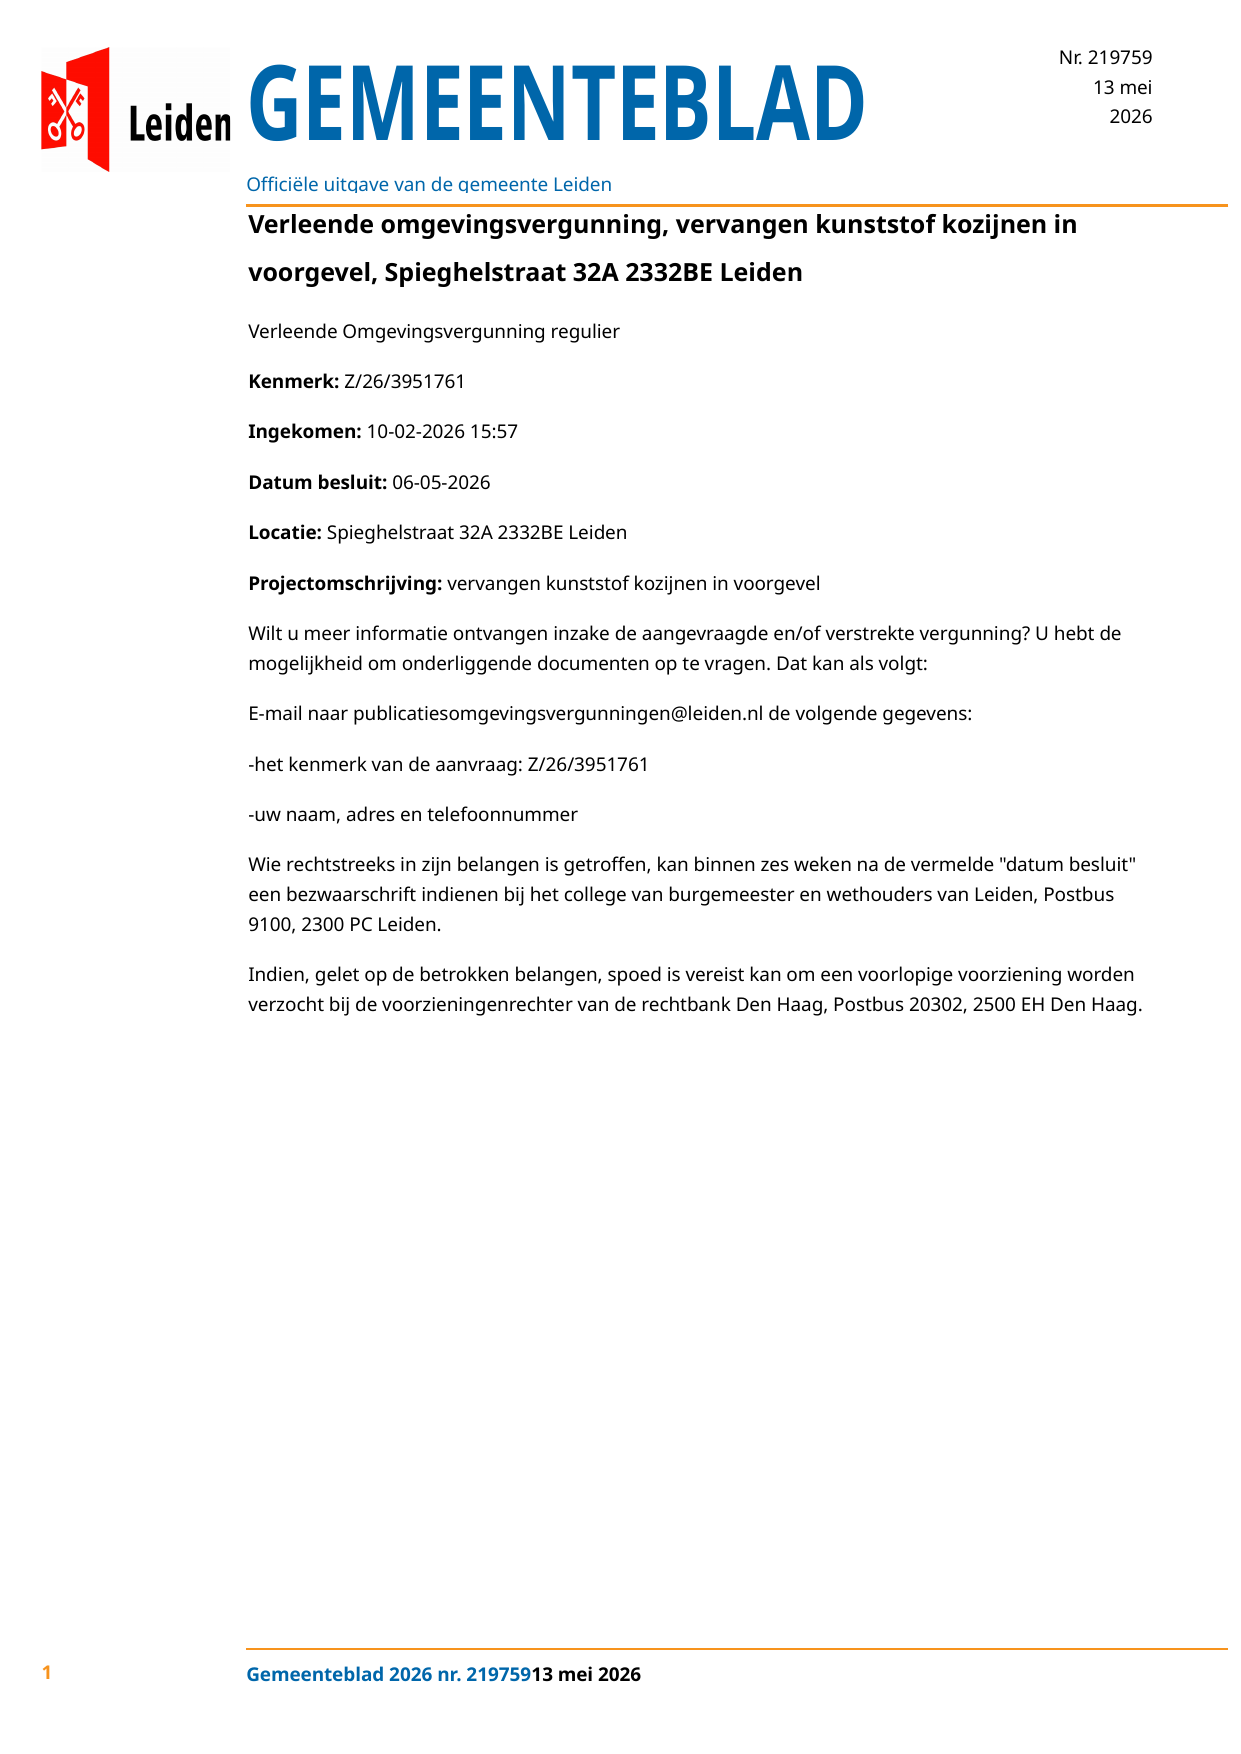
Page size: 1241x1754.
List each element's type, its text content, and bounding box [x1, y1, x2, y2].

text Locatie: Spieghelstraat 32A 2332BE Leiden [248, 519, 1152, 545]
text -het kenmerk van de aanvraag: Z/26/3951761 [248, 751, 1152, 777]
text Projectomschrijving: vervangen kunststof kozijnen in voorgevel [248, 570, 1152, 596]
text Wilt u meer informatie ontvangen inzake de aangevraagde en/of verstrekte vergunning? U hebt de mogelijkheid om onderliggende documenten op te vragen. Dat kan als volgt: [248, 620, 1152, 676]
text Kenmerk: Z/26/3951761 [248, 368, 1152, 394]
picture [41, 47, 231, 172]
text Wie rechtstreeks in zijn belangen is getroffen, kan binnen zes weken na de vermelde "datum besluit" een bezwaarschrift indienen bij het college van burgemeester en wethouders van Leiden, Postbus 9100, 2300 PC Leiden. [248, 852, 1152, 937]
text Ingekomen: 10-02-2026 15:57 [248, 419, 1152, 444]
text -uw naam, adres en telefoonnummer [248, 801, 1152, 827]
text E-mail naar publicatiesomgevingsvergunningen@leiden.nl de volgende gegevens: [248, 700, 1152, 726]
text Indien, gelet op de betrokken belangen, spoed is vereist kan om een voorlopige voorziening worden verzocht bij de voorzieningenrechter van de rechtbank Den Haag, Postbus 20302, 2500 EH Den Haag. [248, 961, 1152, 1017]
text Datum besluit: 06-05-2026 [248, 469, 1152, 495]
text Verleende omgevingsvergunning, vervangen kunststof kozijnen in voorgevel, Spieghelstraat 32A 2332BE Leiden [248, 207, 1152, 288]
text Verleende Omgevingsvergunning regulier [248, 318, 1152, 344]
